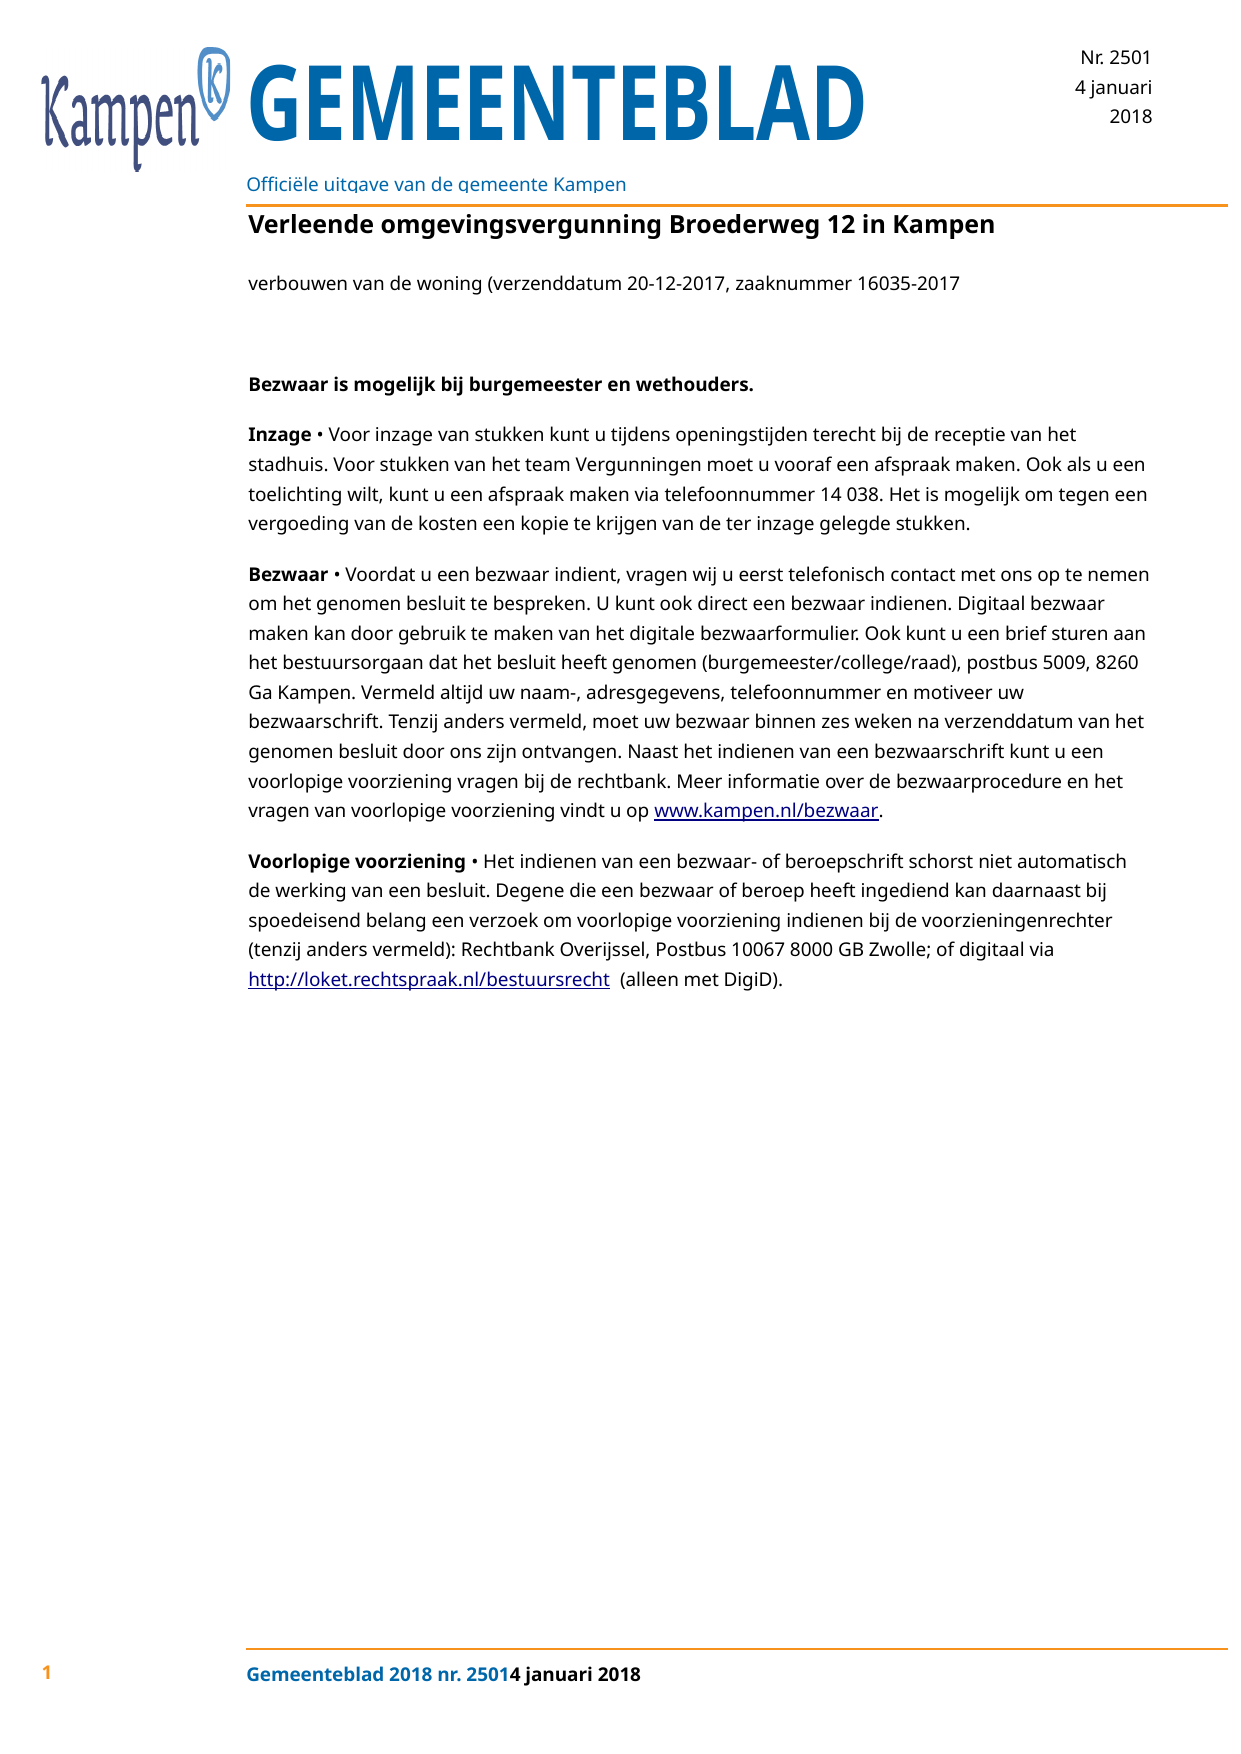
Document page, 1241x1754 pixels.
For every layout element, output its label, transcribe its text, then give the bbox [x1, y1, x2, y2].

text Bezwaar is mogelijk bij burgemeester en wethouders. [248, 371, 1152, 397]
text Bezwaar • Voordat u een bezwaar indient, vragen wij u eerst telefonisch contact met ons op te nemen om het genomen besluit te bespreken. U kunt ook direct een bezwaar indienen. Digitaal bezwaar maken kan door gebruik te maken van het digitale bezwaarformulier. Ook kunt u een brief sturen aan het bestuursorgaan dat het besluit heeft genomen (burgemeester/college/raad), postbus 5009, 8260 Ga Kampen. Vermeld altijd uw naam-, adresgegevens, telefoonnummer en motiveer uw bezwaarschrift. Tenzij anders vermeld, moet uw bezwaar binnen zes weken na verzenddatum van het genomen besluit door ons zijn ontvangen. Naast het indienen van een bezwaarschrift kunt u een voorlopige voorziening vragen bij de rechtbank. Meer informatie over de bezwaarprocedure en het vragen van voorlopige voorziening vindt u op www.kampen.nl/bezwaar. [248, 561, 1152, 823]
text Inzage • Voor inzage van stukken kunt u tijdens openingstijden terecht bij de receptie van het stadhuis. Voor stukken van het team Vergunningen moet u vooraf een afspraak maken. Ook als u een toelichting wilt, kunt u een afspraak maken via telefoonnummer 14 038. Het is mogelijk om tegen een vergoeding van de kosten een kopie te krijgen van de ter inzage gelegde stukken. [248, 422, 1152, 536]
text verbouwen van de woning (verzenddatum 20-12-2017, zaaknummer 16035-2017 [248, 270, 1152, 296]
text Voorlopige voorziening • Het indienen van een bezwaar- of beroepschrift schorst niet automatisch de werking van een besluit. Degene die een bezwaar of beroep heeft ingediend kan daarnaast bij spoedeisend belang een verzoek om voorlopige voorziening indienen bij de voorzieningenrechter (tenzij anders vermeld): Rechtbank Overijssel, Postbus 10067 8000 GB Zwolle; of digitaal via http://loket.rechtspraak.nl/bestuursrecht (alleen met DigiD). [248, 848, 1152, 992]
picture [41, 47, 231, 172]
text Verleende omgevingsvergunning Broederweg 12 in Kampen [248, 207, 1152, 241]
